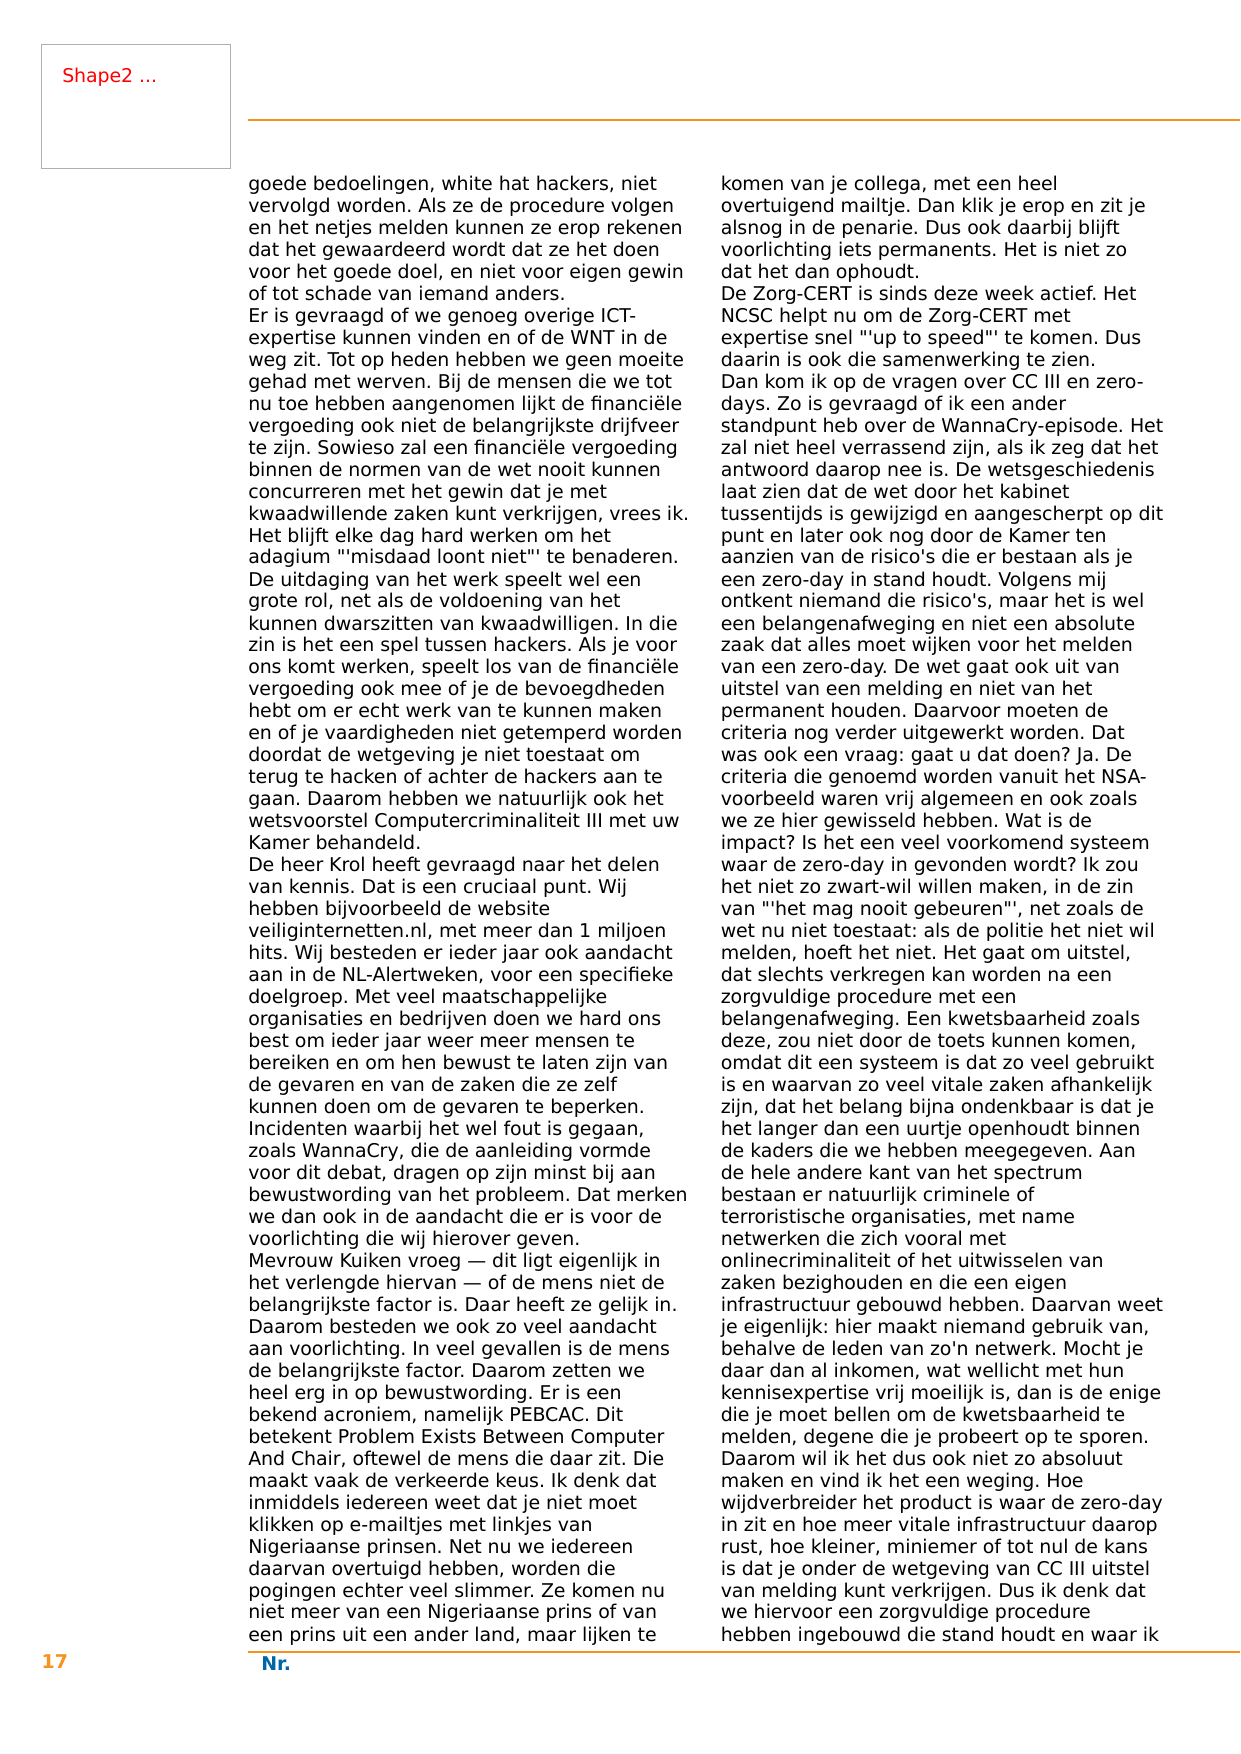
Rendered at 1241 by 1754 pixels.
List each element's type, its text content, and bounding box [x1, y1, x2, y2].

text Er is gevraagd of we genoeg overige ICT-expertise kunnen vinden en of de WNT in de weg zit. Tot op heden hebben we geen moeite gehad met werven. Bij de mensen die we tot nu toe hebben aangenomen lijkt de financiële vergoeding ook niet de belangrijkste drijfveer te zijn. Sowieso zal een financiële vergoeding binnen de normen van de wet nooit kunnen concurreren met het gewin dat je met kwaadwillende zaken kunt verkrijgen, vrees ik. Het blijft elke dag hard werken om het adagium "'misdaad loont niet"' te benaderen. De uitdaging van het werk speelt wel een grote rol, net als de voldoening van het kunnen dwarszitten van kwaadwilligen. In die zin is het een spel tussen hackers. Als je voor ons komt werken, speelt los van de financiële vergoeding ook mee of je de bevoegdheden hebt om er echt werk van te kunnen maken en of je vaardigheden niet getemperd worden doordat de wetgeving je niet toestaat om terug te hacken of achter de hackers aan te gaan. Daarom hebben we natuurlijk ook het wetsvoorstel Computercriminaliteit III met uw Kamer behandeld. [248, 305, 691, 854]
text goede bedoelingen, white hat hackers, niet vervolgd worden. Als ze de procedure volgen en het netjes melden kunnen ze erop rekenen dat het gewaardeerd wordt dat ze het doen voor het goede doel, en niet voor eigen gewin of tot schade van iemand anders. [248, 173, 691, 305]
text komen van je collega, met een heel overtuigend mailtje. Dan klik je erop en zit je alsnog in de penarie. Dus ook daarbij blijft voorlichting iets permanents. Het is niet zo dat het dan ophoudt. [721, 173, 1163, 283]
text Dan kom ik op de vragen over CC III en zero-days. Zo is gevraagd of ik een ander standpunt heb over de WannaCry-episode. Het zal niet heel verrassend zijn, als ik zeg dat het antwoord daarop nee is. De wetsgeschiedenis laat zien dat de wet door het kabinet tussentijds is gewijzigd en aangescherpt op dit punt en later ook nog door de Kamer ten aanzien van de risico's die er bestaan als je een zero-day in stand houdt. Volgens mij ontkent niemand die risico's, maar het is wel een belangenafweging en niet een absolute zaak dat alles moet wijken voor het melden van een zero-day. De wet gaat ook uit van uitstel van een melding en niet van het permanent houden. Daarvoor moeten de criteria nog verder uitgewerkt worden. Dat was ook een vraag: gaat u dat doen? Ja. De criteria die genoemd worden vanuit het NSA-voorbeeld waren vrij algemeen en ook zoals we ze hier gewisseld hebben. Wat is de impact? Is het een veel voorkomend systeem waar de zero-day in gevonden wordt? Ik zou het niet zo zwart-wil willen maken, in de zin van "'het mag nooit gebeuren"', net zoals de wet nu niet toestaat: als de politie het niet wil melden, hoeft het niet. Het gaat om uitstel, dat slechts verkregen kan worden na een zorgvuldige procedure met een belangenafweging. Een kwetsbaarheid zoals deze, zou niet door de toets kunnen komen, omdat dit een systeem is dat zo veel gebruikt is en waarvan zo veel vitale zaken afhankelijk zijn, dat het belang bijna ondenkbaar is dat je het langer dan een uurtje openhoudt binnen de kaders die we hebben meegegeven. Aan de hele andere kant van het spectrum bestaan er natuurlijk criminele of terroristische organisaties, met name netwerken die zich vooral met onlinecriminaliteit of het uitwisselen van zaken bezighouden en die een eigen infrastructuur gebouwd hebben. Daarvan weet je eigenlijk: hier maakt niemand gebruik van, behalve de leden van zo'n netwerk. Mocht je daar dan al inkomen, wat wellicht met hun kennisexpertise vrij moeilijk is, dan is de enige die je moet bellen om de kwetsbaarheid te melden, degene die je probeert op te sporen. Daarom wil ik het dus ook niet zo absoluut maken en vind ik het een weging. Hoe wijdverbreider het product is waar de zero-day in zit en hoe meer vitale infrastructuur daarop rust, hoe kleiner, miniemer of tot nul de kans is dat je onder de wetgeving van CC III uitstel van melding kunt verkrijgen. Dus ik denk dat we hiervoor een zorgvuldige procedure hebben ingebouwd die stand houdt en waar ik [721, 371, 1163, 1645]
text De heer Krol heeft gevraagd naar het delen van kennis. Dat is een cruciaal punt. Wij hebben bijvoorbeeld de website veiliginternetten.nl, met meer dan 1 miljoen hits. Wij besteden er ieder jaar ook aandacht aan in de NL-Alertweken, voor een specifieke doelgroep. Met veel maatschappelijke organisaties en bedrijven doen we hard ons best om ieder jaar weer meer mensen te bereiken en om hen bewust te laten zijn van de gevaren en van de zaken die ze zelf kunnen doen om de gevaren te beperken. Incidenten waarbij het wel fout is gegaan, zoals WannaCry, die de aanleiding vormde voor dit debat, dragen op zijn minst bij aan bewustwording van het probleem. Dat merken we dan ook in de aandacht die er is voor de voorlichting die wij hierover geven. [248, 854, 691, 1250]
text Mevrouw Kuiken vroeg — dit ligt eigenlijk in het verlengde hiervan — of de mens niet de belangrijkste factor is. Daar heeft ze gelijk in. Daarom besteden we ook zo veel aandacht aan voorlichting. In veel gevallen is de mens de belangrijkste factor. Daarom zetten we heel erg in op bewustwording. Er is een bekend acroniem, namelijk PEBCAC. Dit betekent Problem Exists Between Computer And Chair, oftewel de mens die daar zit. Die maakt vaak de verkeerde keus. Ik denk dat inmiddels iedereen weet dat je niet moet klikken op e-mailtjes met linkjes van Nigeriaanse prinsen. Net nu we iedereen daarvan overtuigd hebben, worden die pogingen echter veel slimmer. Ze komen nu niet meer van een Nigeriaanse prins of van een prins uit een ander land, maar lijken te [248, 1250, 691, 1645]
text De Zorg-CERT is sinds deze week actief. Het NCSC helpt nu om de Zorg-CERT met expertise snel "'up to speed"' te komen. Dus daarin is ook die samenwerking te zien. [721, 283, 1163, 371]
